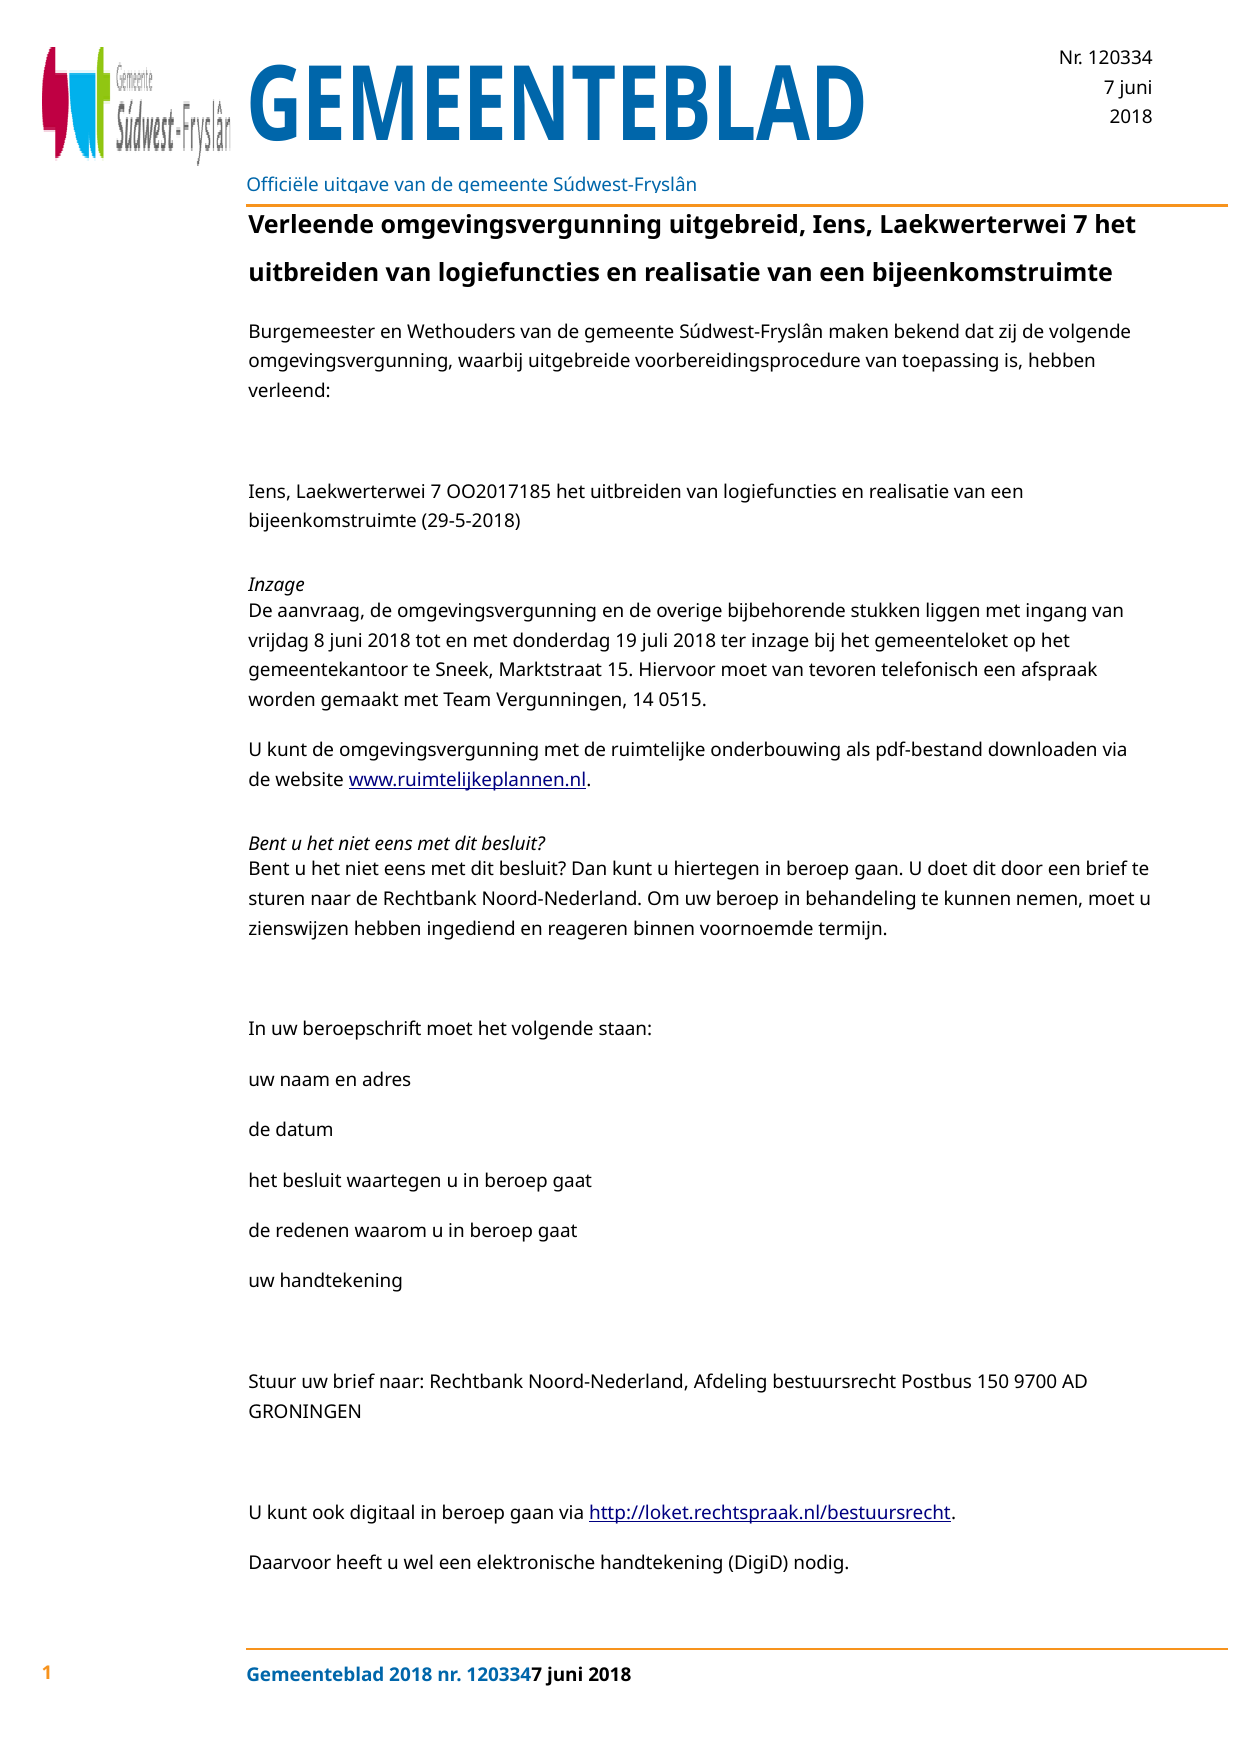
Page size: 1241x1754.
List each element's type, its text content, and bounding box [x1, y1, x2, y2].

text Bent u het niet eens met dit besluit? [248, 830, 1152, 856]
text Burgemeester en Wethouders van de gemeente Súdwest-Fryslân maken bekend dat zij de volgende omgevingsvergunning, waarbij uitgebreide voorbereidingsprocedure van toepassing is, hebben verleend: [248, 318, 1152, 403]
text Daarvoor heeft u wel een elektronische handtekening (DigiD) nodig. [248, 1549, 1152, 1575]
text de datum [248, 1116, 1152, 1142]
text Stuur uw brief naar: Rechtbank Noord-Nederland, Afdeling bestuursrecht Postbus 150 9700 AD GRONINGEN [248, 1368, 1152, 1424]
text uw naam en adres [248, 1066, 1152, 1092]
text Bent u het niet eens met dit besluit? Dan kunt u hiertegen in beroep gaan. U doet dit door een brief te sturen naar de Rechtbank Noord-Nederland. Om uw beroep in behandeling te kunnen nemen, moet u zienswijzen hebben ingediend en reageren binnen voornoemde termijn. [248, 856, 1152, 941]
picture [41, 47, 231, 172]
text de redenen waarom u in beroep gaat [248, 1217, 1152, 1243]
text U kunt ook digitaal in beroep gaan via http://loket.rechtspraak.nl/bestuursrecht. [248, 1499, 1152, 1525]
text Inzage [248, 571, 1152, 597]
text het besluit waartegen u in beroep gaat [248, 1167, 1152, 1193]
text De aanvraag, de omgevingsvergunning en de overige bijbehorende stukken liggen met ingang van vrijdag 8 juni 2018 tot en met donderdag 19 juli 2018 ter inzage bij het gemeenteloket op het gemeentekantoor te Sneek, Marktstraat 15. Hiervoor moet van tevoren telefonisch een afspraak worden gemaakt met Team Vergunningen, 14 0515. [248, 597, 1152, 712]
text uw handtekening [248, 1268, 1152, 1293]
text Iens, Laekwerterwei 7 OO2017185 het uitbreiden van logiefuncties en realisatie van een bijeenkomstruimte (29-5-2018) [248, 478, 1152, 533]
text In uw beroepschrift moet het volgende staan: [248, 1016, 1152, 1041]
text U kunt de omgevingsvergunning met de ruimtelijke onderbouwing als pdf-bestand downloaden via de website www.ruimtelijkeplannen.nl. [248, 736, 1152, 792]
text Verleende omgevingsvergunning uitgebreid, Iens, Laekwerterwei 7 het uitbreiden van logiefuncties en realisatie van een bijeenkomstruimte [248, 207, 1152, 288]
